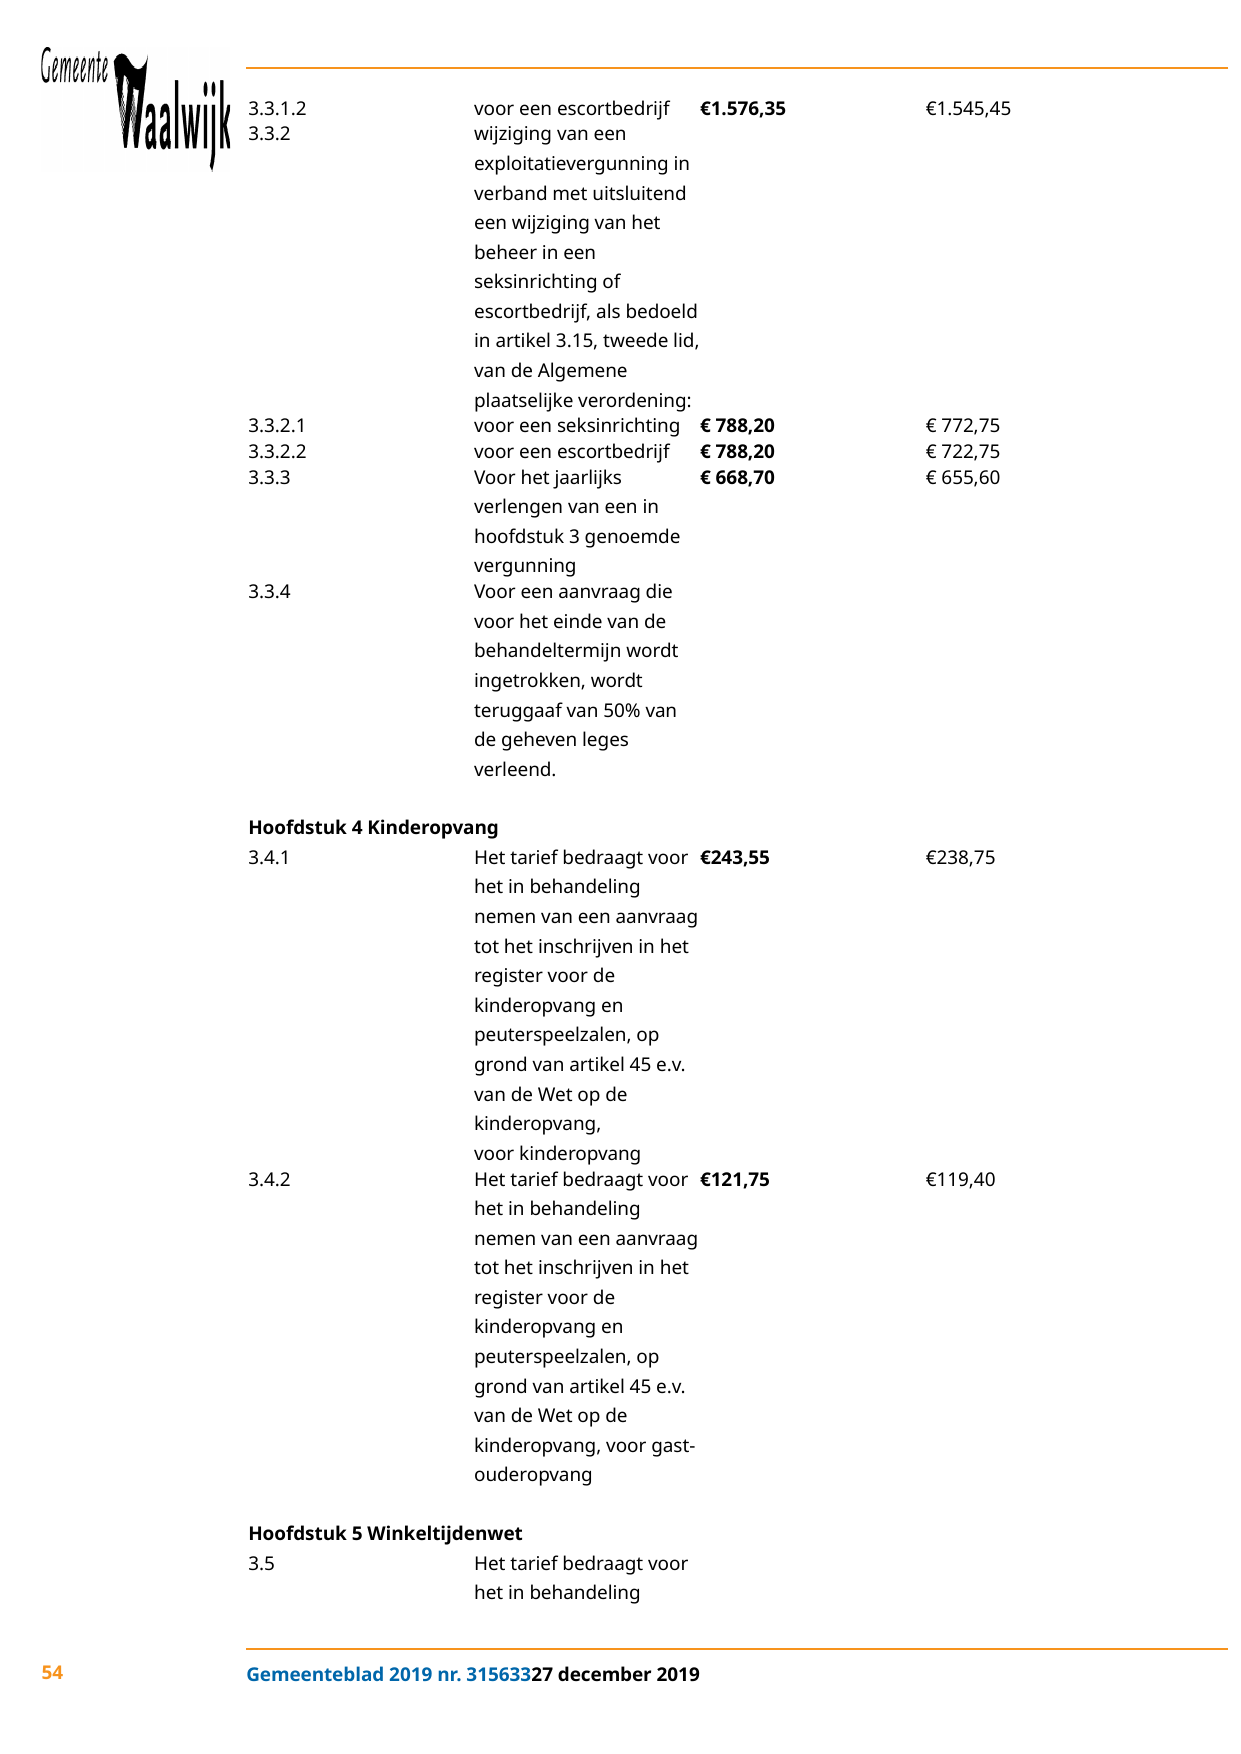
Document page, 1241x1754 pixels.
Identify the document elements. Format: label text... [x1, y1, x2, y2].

table_cell €121,75 [700, 1166, 926, 1487]
table_cell 3.4.2 [248, 1166, 474, 1487]
table_header 3.4.1 [248, 844, 474, 1166]
table_cell € 772,75 [926, 413, 1152, 438]
table_cell voor een escortbedrijf [474, 438, 700, 464]
table_cell 3.3.2 [248, 121, 474, 412]
table_cell € 722,75 [926, 438, 1152, 464]
table_header €238,75 [926, 844, 1152, 1166]
table_cell 3.3.3 [248, 464, 474, 578]
table_cell € 788,20 [700, 438, 926, 464]
table_cell Voor een aanvraag die voor het einde van de behandeltermijn wordt ingetrokken, wordt teruggaaf van 50% van de geheven leges verleend. [474, 579, 700, 782]
table_cell [700, 579, 926, 782]
table_cell [700, 121, 926, 412]
table_cell 3.3.4 [248, 579, 474, 782]
table_header [700, 1550, 926, 1605]
table_cell €1.576,35 [700, 95, 926, 121]
table_cell [926, 121, 1152, 412]
table_cell voor een seksinrichting [474, 413, 700, 438]
table_cell 3.3.1.2 [248, 95, 474, 121]
table_header €243,55 [700, 844, 926, 1166]
table_cell €119,40 [926, 1166, 1152, 1487]
table_header Het tarief bedraagt voor het in behandeling nemen van een aanvraag tot het inschrijven in het register voor de kinderopvang en peuterspeelzalen, op grond van artikel 45 e.v. van de Wet op de kinderopvang, voor kinderopvang [474, 844, 700, 1166]
table_header 3.5 [248, 1550, 474, 1605]
table_cell wijziging van een exploitatievergunning in verband met uitsluitend een wijziging van het beheer in een seksinrichting of escortbedrijf, als bedoeld in artikel 3.15, tweede lid, van de Algemene plaatselijke verordening: [474, 121, 700, 412]
table_header Het tarief bedraagt voor het in behandeling [474, 1550, 700, 1605]
table_cell [926, 579, 1152, 782]
text Hoofdstuk 5 Winkeltijdenwet [248, 1520, 1152, 1546]
table_cell €1.545,45 [926, 95, 1152, 121]
table_cell € 655,60 [926, 464, 1152, 578]
table_cell 3.3.2.1 [248, 413, 474, 438]
table_cell Het tarief bedraagt voor het in behandeling nemen van een aanvraag tot het inschrijven in het register voor de kinderopvang en peuterspeelzalen, op grond van artikel 45 e.v. van de Wet op de kinderopvang, voor gast- ouderopvang [474, 1166, 700, 1487]
table_cell 3.3.2.2 [248, 438, 474, 464]
table_cell voor een escortbedrijf [474, 95, 700, 121]
table_cell € 668,70 [700, 464, 926, 578]
table_header [926, 1550, 1152, 1605]
table_cell € 788,20 [700, 413, 926, 438]
table_cell Voor het jaarlijks verlengen van een in hoofdstuk 3 genoemde vergunning [474, 464, 700, 578]
text Hoofdstuk 4 Kinderopvang [248, 814, 1152, 840]
picture [41, 47, 231, 172]
